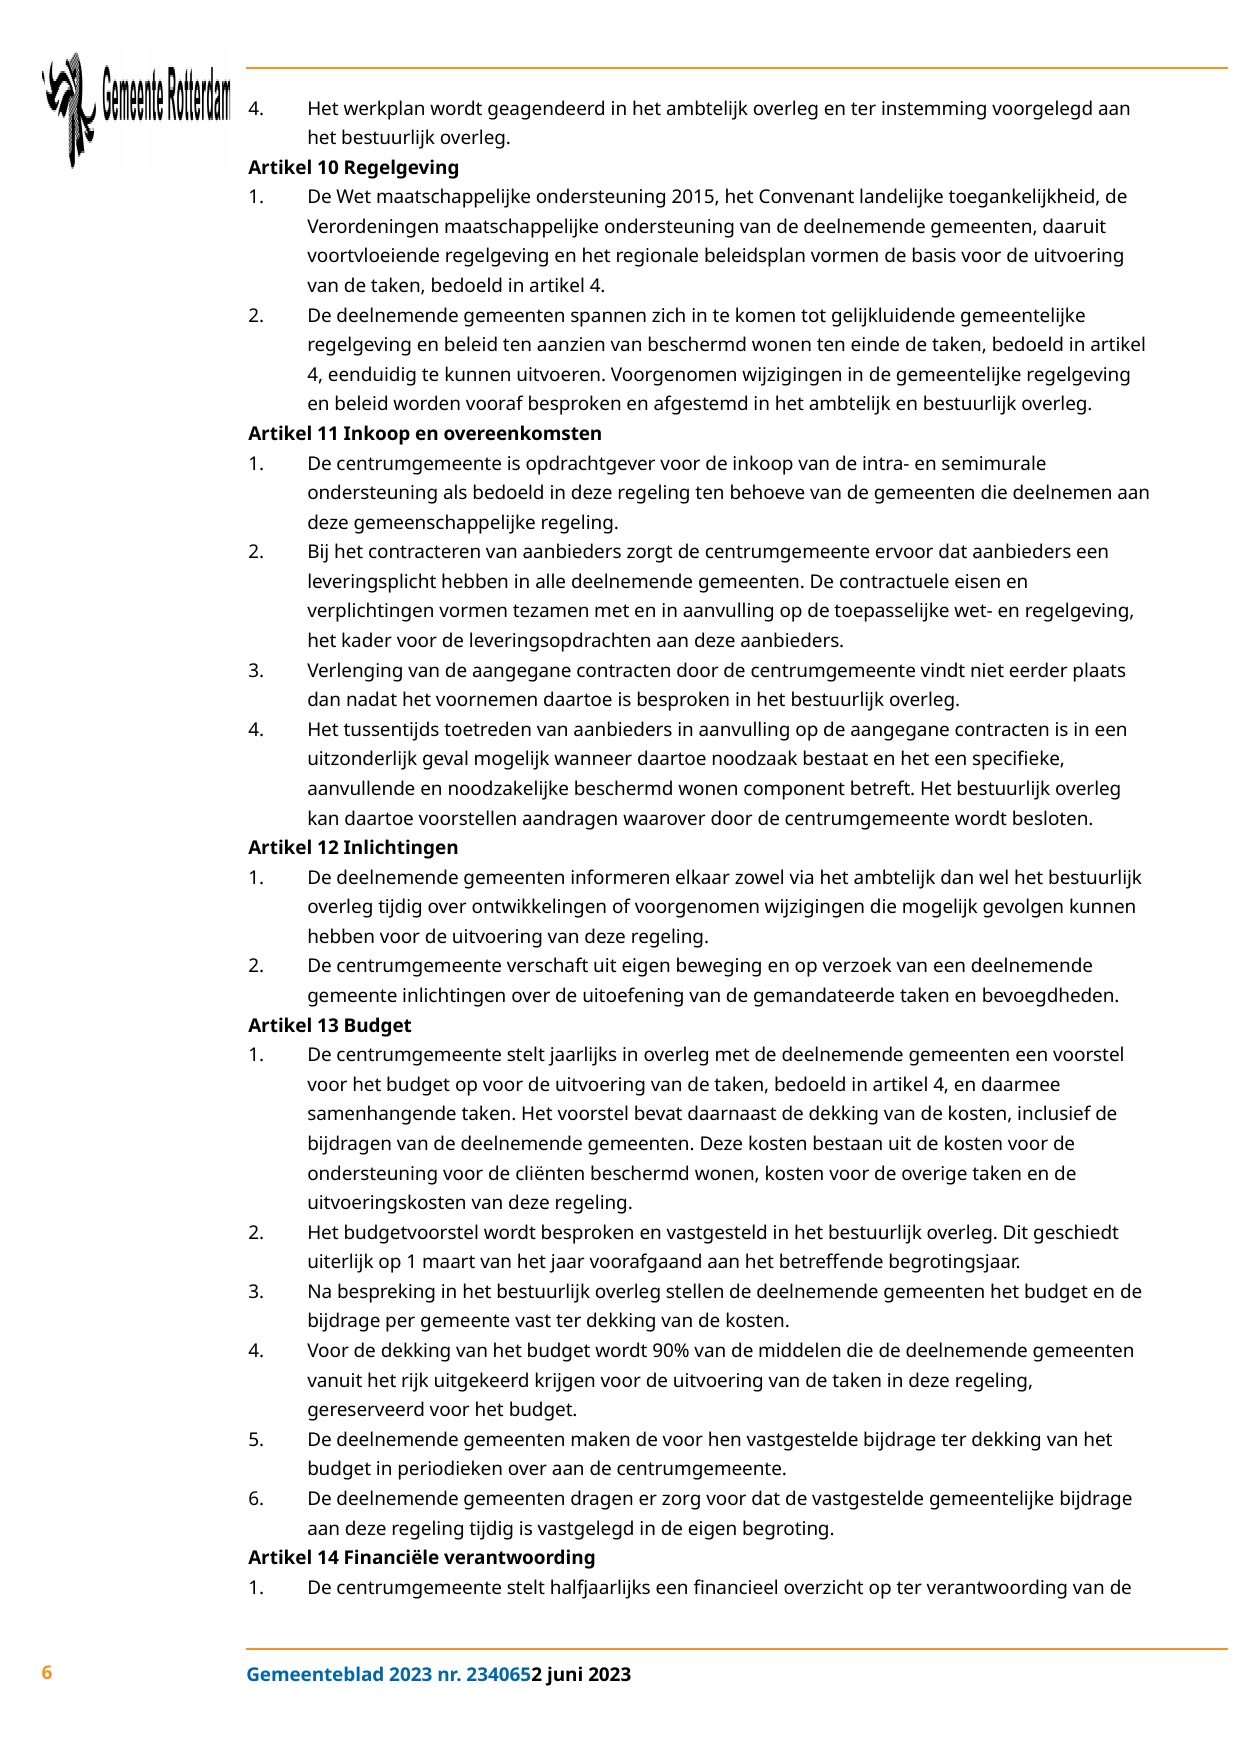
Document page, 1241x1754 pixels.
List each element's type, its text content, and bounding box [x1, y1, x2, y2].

list De deelnemende gemeenten maken de voor hen vastgestelde bijdrage ter dekking van het budget in periodieken over aan de centrumgemeente. [248, 1426, 1152, 1481]
text Artikel 13 Budget [248, 1012, 1152, 1038]
list Na bespreking in het bestuurlijk overleg stellen de deelnemende gemeenten het budget en de bijdrage per gemeente vast ter dekking van de kosten. [248, 1278, 1152, 1333]
list Het werkplan wordt geagendeerd in het ambtelijk overleg en ter instemming voorgelegd aan het bestuurlijk overleg. [248, 95, 1152, 150]
list De centrumgemeente stelt halfjaarlijks een financieel overzicht op ter verantwoording van de [248, 1574, 1152, 1600]
list Het budgetvoorstel wordt besproken en vastgesteld in het bestuurlijk overleg. Dit geschiedt uiterlijk op 1 maart van het jaar voorafgaand aan het betreffende begrotingsjaar. [248, 1219, 1152, 1274]
list De centrumgemeente is opdrachtgever voor de inkoop van de intra- en semimurale ondersteuning als bedoeld in deze regeling ten behoeve van de gemeenten die deelnemen aan deze gemeenschappelijke regeling. [248, 450, 1152, 535]
text Artikel 14 Financiële verantwoording [248, 1544, 1152, 1570]
picture [41, 47, 231, 172]
list Het tussentijds toetreden van aanbieders in aanvulling op de aangegane contracten is in een uitzonderlijk geval mogelijk wanneer daartoe noodzaak bestaat en het een specifieke, aanvullende en noodzakelijke beschermd wonen component betreft. Het bestuurlijk overleg kan daartoe voorstellen aandragen waarover door de centrumgemeente wordt besloten. [248, 716, 1152, 831]
list De deelnemende gemeenten informeren elkaar zowel via het ambtelijk dan wel het bestuurlijk overleg tijdig over ontwikkelingen of voorgenomen wijzigingen die mogelijk gevolgen kunnen hebben voor de uitvoering van deze regeling. [248, 864, 1152, 949]
text Artikel 12 Inlichtingen [248, 834, 1152, 860]
text Artikel 10 Regelgeving [248, 154, 1152, 180]
list Voor de dekking van het budget wordt 90% van de middelen die de deelnemende gemeenten vanuit het rijk uitgekeerd krijgen voor de uitvoering van de taken in deze regeling, gereserveerd voor het budget. [248, 1337, 1152, 1422]
list De centrumgemeente stelt jaarlijks in overleg met de deelnemende gemeenten een voorstel voor het budget op voor de uitvoering van de taken, bedoeld in artikel 4, en daarmee samenhangende taken. Het voorstel bevat daarnaast de dekking van de kosten, inclusief de bijdragen van de deelnemende gemeenten. Deze kosten bestaan uit de kosten voor de ondersteuning voor de cliënten beschermd wonen, kosten voor de overige taken en de uitvoeringskosten van deze regeling. [248, 1041, 1152, 1215]
list De deelnemende gemeenten spannen zich in te komen tot gelijkluidende gemeentelijke regelgeving en beleid ten aanzien van beschermd wonen ten einde de taken, bedoeld in artikel 4, eenduidig te kunnen uitvoeren. Voorgenomen wijzigingen in de gemeentelijke regelgeving en beleid worden vooraf besproken en afgestemd in het ambtelijk en bestuurlijk overleg. [248, 302, 1152, 416]
list De Wet maatschappelijke ondersteuning 2015, het Convenant landelijke toegankelijkheid, de Verordeningen maatschappelijke ondersteuning van de deelnemende gemeenten, daaruit voortvloeiende regelgeving en het regionale beleidsplan vormen de basis voor de uitvoering van de taken, bedoeld in artikel 4. [248, 183, 1152, 298]
text Artikel 11 Inkoop en overeenkomsten [248, 420, 1152, 446]
list Bij het contracteren van aanbieders zorgt de centrumgemeente ervoor dat aanbieders een leveringsplicht hebben in alle deelnemende gemeenten. De contractuele eisen en verplichtingen vormen tezamen met en in aanvulling op de toepasselijke wet- en regelgeving, het kader voor de leveringsopdrachten aan deze aanbieders. [248, 538, 1152, 653]
list Verlenging van de aangegane contracten door de centrumgemeente vindt niet eerder plaats dan nadat het voornemen daartoe is besproken in het bestuurlijk overleg. [248, 657, 1152, 712]
list De centrumgemeente verschaft uit eigen beweging en op verzoek van een deelnemende gemeente inlichtingen over de uitoefening van de gemandateerde taken en bevoegdheden. [248, 953, 1152, 1008]
list De deelnemende gemeenten dragen er zorg voor dat de vastgestelde gemeentelijke bijdrage aan deze regeling tijdig is vastgelegd in de eigen begroting. [248, 1485, 1152, 1541]
